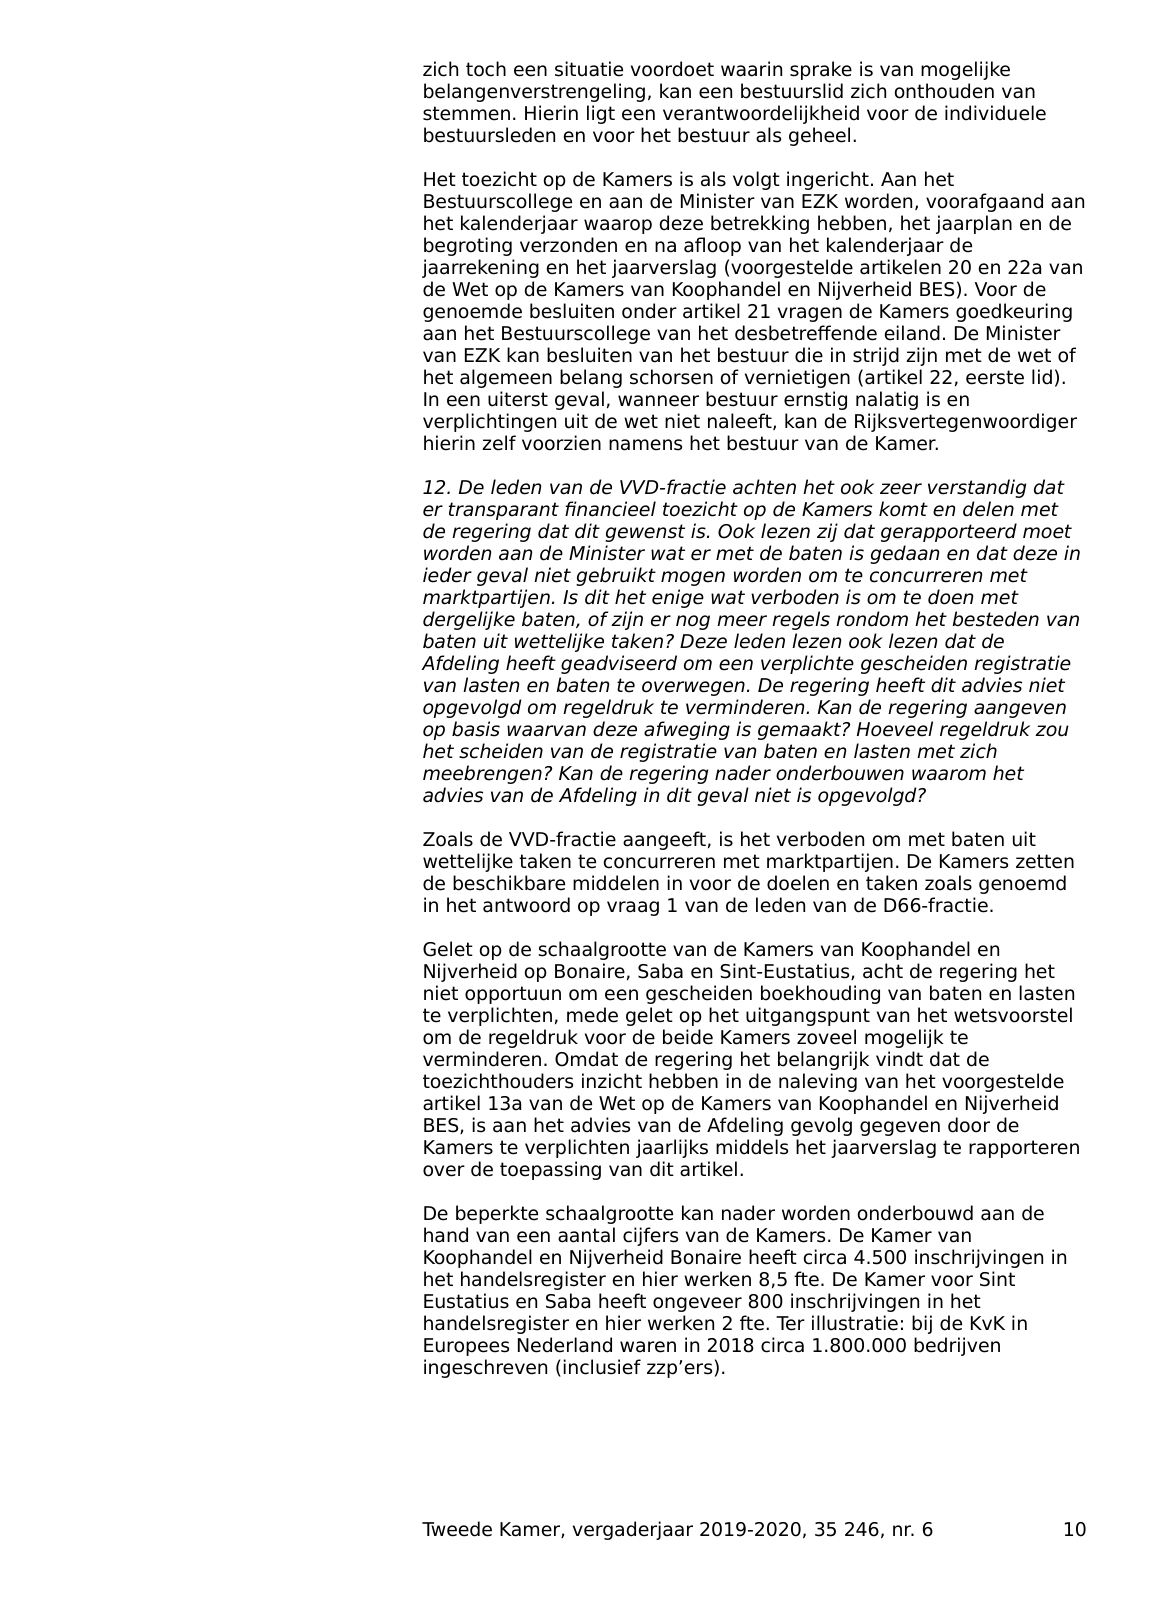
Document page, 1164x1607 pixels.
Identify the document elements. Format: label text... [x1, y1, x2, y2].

text 12. De leden van de VVD-fractie achten het ook zeer verstandig dat er transparant financieel toezicht op de Kamers komt en delen met de regering dat dit gewenst is. Ook lezen zij dat gerapporteerd moet worden aan de Minister wat er met de baten is gedaan en dat deze in ieder geval niet gebruikt mogen worden om te concurreren met marktpartijen. Is dit het enige wat verboden is om te doen met dergelijke baten, of zijn er nog meer regels rondom het besteden van baten uit wettelijke taken? Deze leden lezen ook lezen dat de Afdeling heeft geadviseerd om een verplichte gescheiden registratie van lasten en baten te overwegen. De regering heeft dit advies niet opgevolgd om regeldruk te verminderen. Kan de regering aangeven op basis waarvan deze afweging is gemaakt? Hoeveel regeldruk zou het scheiden van de registratie van baten en lasten met zich meebrengen? Kan de regering nader onderbouwen waarom het advies van de Afdeling in dit geval niet is opgevolgd? [422, 477, 1087, 807]
text Gelet op de schaalgrootte van de Kamers van Koophandel en Nijverheid op Bonaire, Saba en Sint-Eustatius, acht de regering het niet opportuun om een gescheiden boekhouding van baten en lasten te verplichten, mede gelet op het uitgangspunt van het wetsvoorstel om de regeldruk voor de beide Kamers zoveel mogelijk te verminderen. Omdat de regering het belangrijk vindt dat de toezichthouders inzicht hebben in de naleving van het voorgestelde artikel 13a van de Wet op de Kamers van Koophandel en Nijverheid BES, is aan het advies van de Afdeling gevolg gegeven door de Kamers te verplichten jaarlijks middels het jaarverslag te rapporteren over de toepassing van dit artikel. [422, 939, 1087, 1181]
text Het toezicht op de Kamers is als volgt ingericht. Aan het Bestuurscollege en aan de Minister van EZK worden, voorafgaand aan het kalenderjaar waarop deze betrekking hebben, het jaarplan en de begroting verzonden en na afloop van het kalenderjaar de jaarrekening en het jaarverslag (voorgestelde artikelen 20 en 22a van de Wet op de Kamers van Koophandel en Nijverheid BES). Voor de genoemde besluiten onder artikel 21 vragen de Kamers goedkeuring aan het Bestuurscollege van het desbetreffende eiland. De Minister van EZK kan besluiten van het bestuur die in strijd zijn met de wet of het algemeen belang schorsen of vernietigen (artikel 22, eerste lid). In een uiterst geval, wanneer bestuur ernstig nalatig is en verplichtingen uit de wet niet naleeft, kan de Rijksvertegenwoordiger hierin zelf voorzien namens het bestuur van de Kamer. [422, 169, 1087, 455]
text Zoals de VVD-fractie aangeeft, is het verboden om met baten uit wettelijke taken te concurreren met marktpartijen. De Kamers zetten de beschikbare middelen in voor de doelen en taken zoals genoemd in het antwoord op vraag 1 van de leden van de D66-fractie. [422, 829, 1087, 917]
text De beperkte schaalgrootte kan nader worden onderbouwd aan de hand van een aantal cijfers van de Kamers. De Kamer van Koophandel en Nijverheid Bonaire heeft circa 4.500 inschrijvingen in het handelsregister en hier werken 8,5 fte. De Kamer voor Sint Eustatius en Saba heeft ongeveer 800 inschrijvingen in het handelsregister en hier werken 2 fte. Ter illustratie: bij de KvK in Europees Nederland waren in 2018 circa 1.800.000 bedrijven ingeschreven (inclusief zzp’ers). [422, 1203, 1087, 1379]
text zich toch een situatie voordoet waarin sprake is van mogelijke belangenverstrengeling, kan een bestuurslid zich onthouden van stemmen. Hierin ligt een verantwoordelijkheid voor de individuele bestuursleden en voor het bestuur als geheel. [422, 59, 1087, 147]
